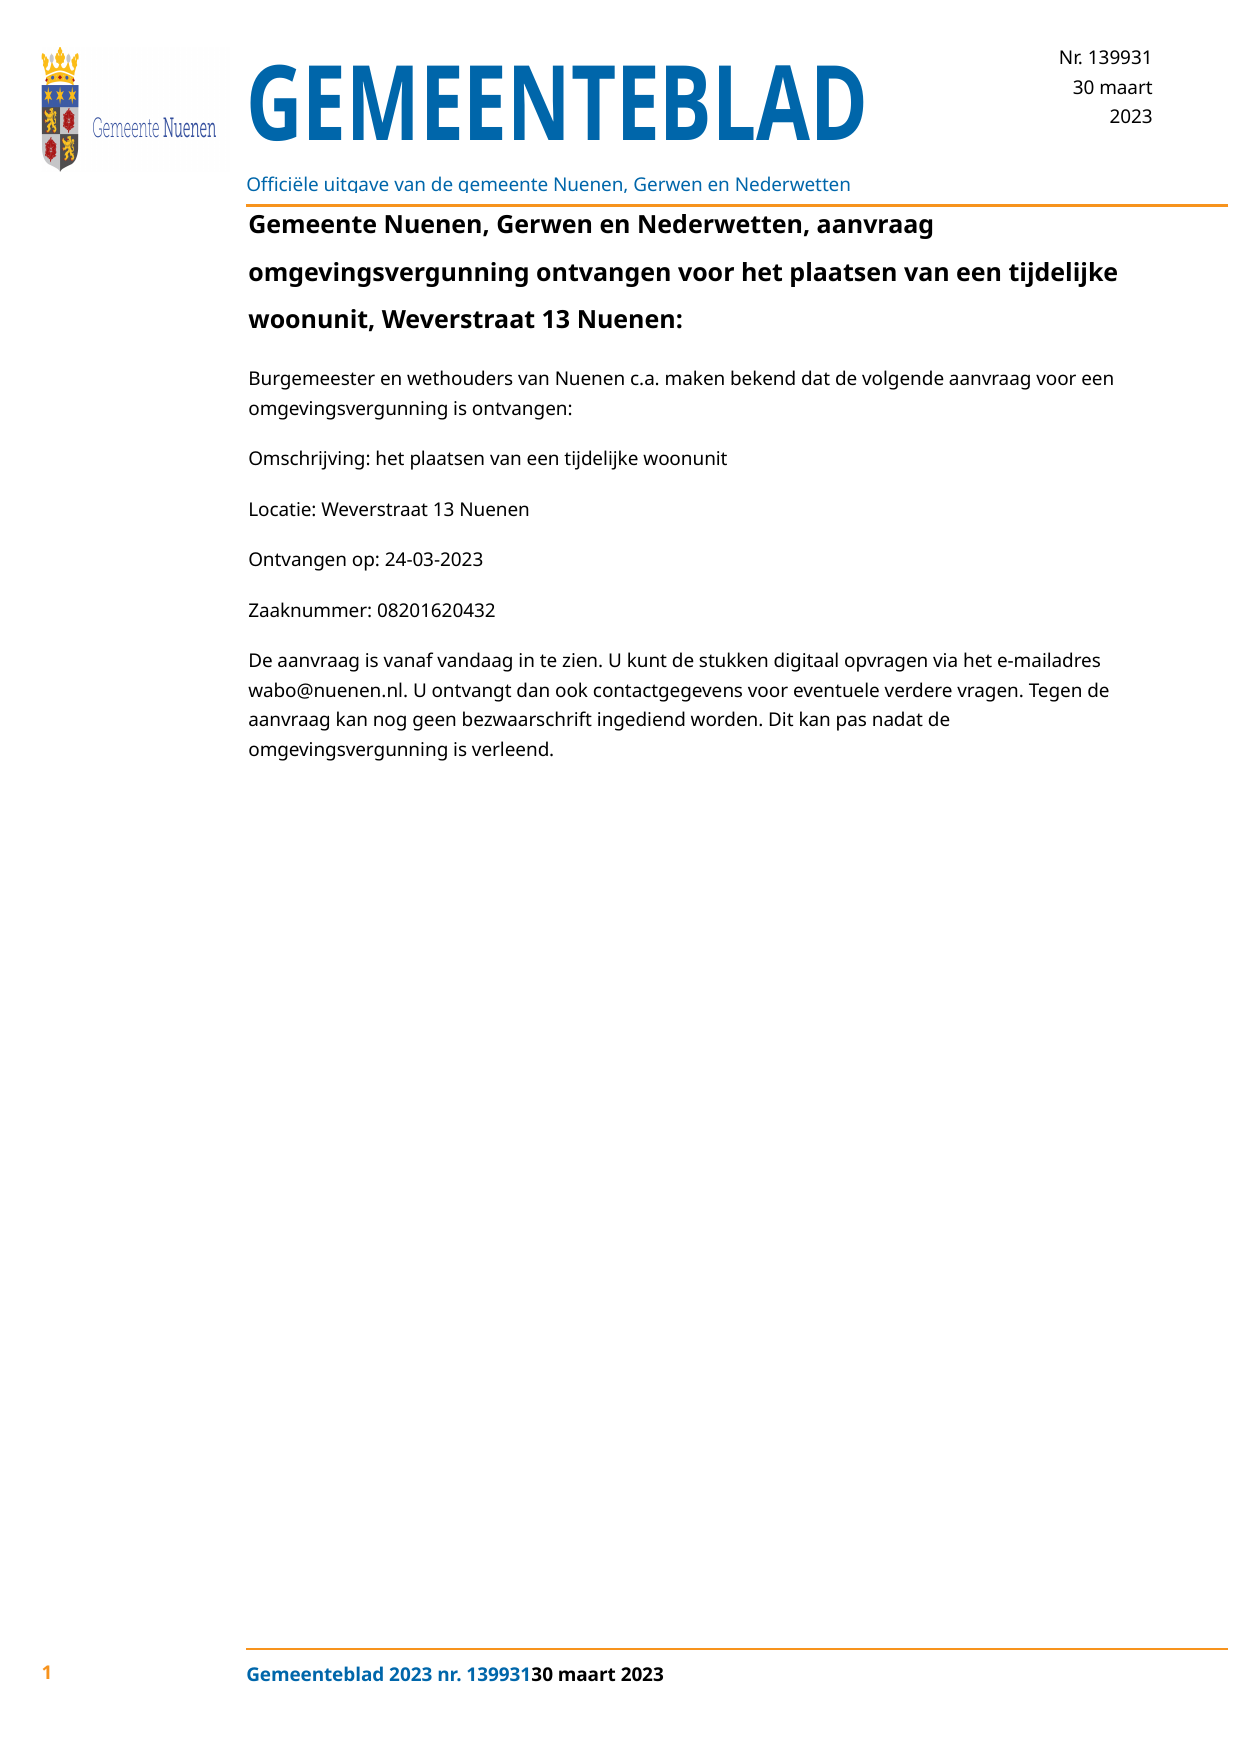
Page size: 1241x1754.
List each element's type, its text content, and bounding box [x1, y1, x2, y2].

text Zaaknummer: 08201620432 [248, 597, 1152, 622]
text Omschrijving: het plaatsen van een tijdelijke woonunit [248, 446, 1152, 471]
text De aanvraag is vanaf vandaag in te zien. U kunt de stukken digitaal opvragen via het e-mailadres wabo@nuenen.nl. U ontvangt dan ook contactgegevens voor eventuele verdere vragen. Tegen de aanvraag kan nog geen bezwaarschrift ingediend worden. Dit kan pas nadat de omgevingsvergunning is verleend. [248, 647, 1152, 762]
text Burgemeester en wethouders van Nuenen c.a. maken bekend dat de volgende aanvraag voor een omgevingsvergunning is ontvangen: [248, 366, 1152, 421]
text Gemeente Nuenen, Gerwen en Nederwetten, aanvraag omgevingsvergunning ontvangen voor het plaatsen van een tijdelijke woonunit, Weverstraat 13 Nuenen: [248, 207, 1152, 336]
picture [41, 47, 231, 172]
text Ontvangen op: 24-03-2023 [248, 546, 1152, 572]
text Locatie: Weverstraat 13 Nuenen [248, 496, 1152, 522]
